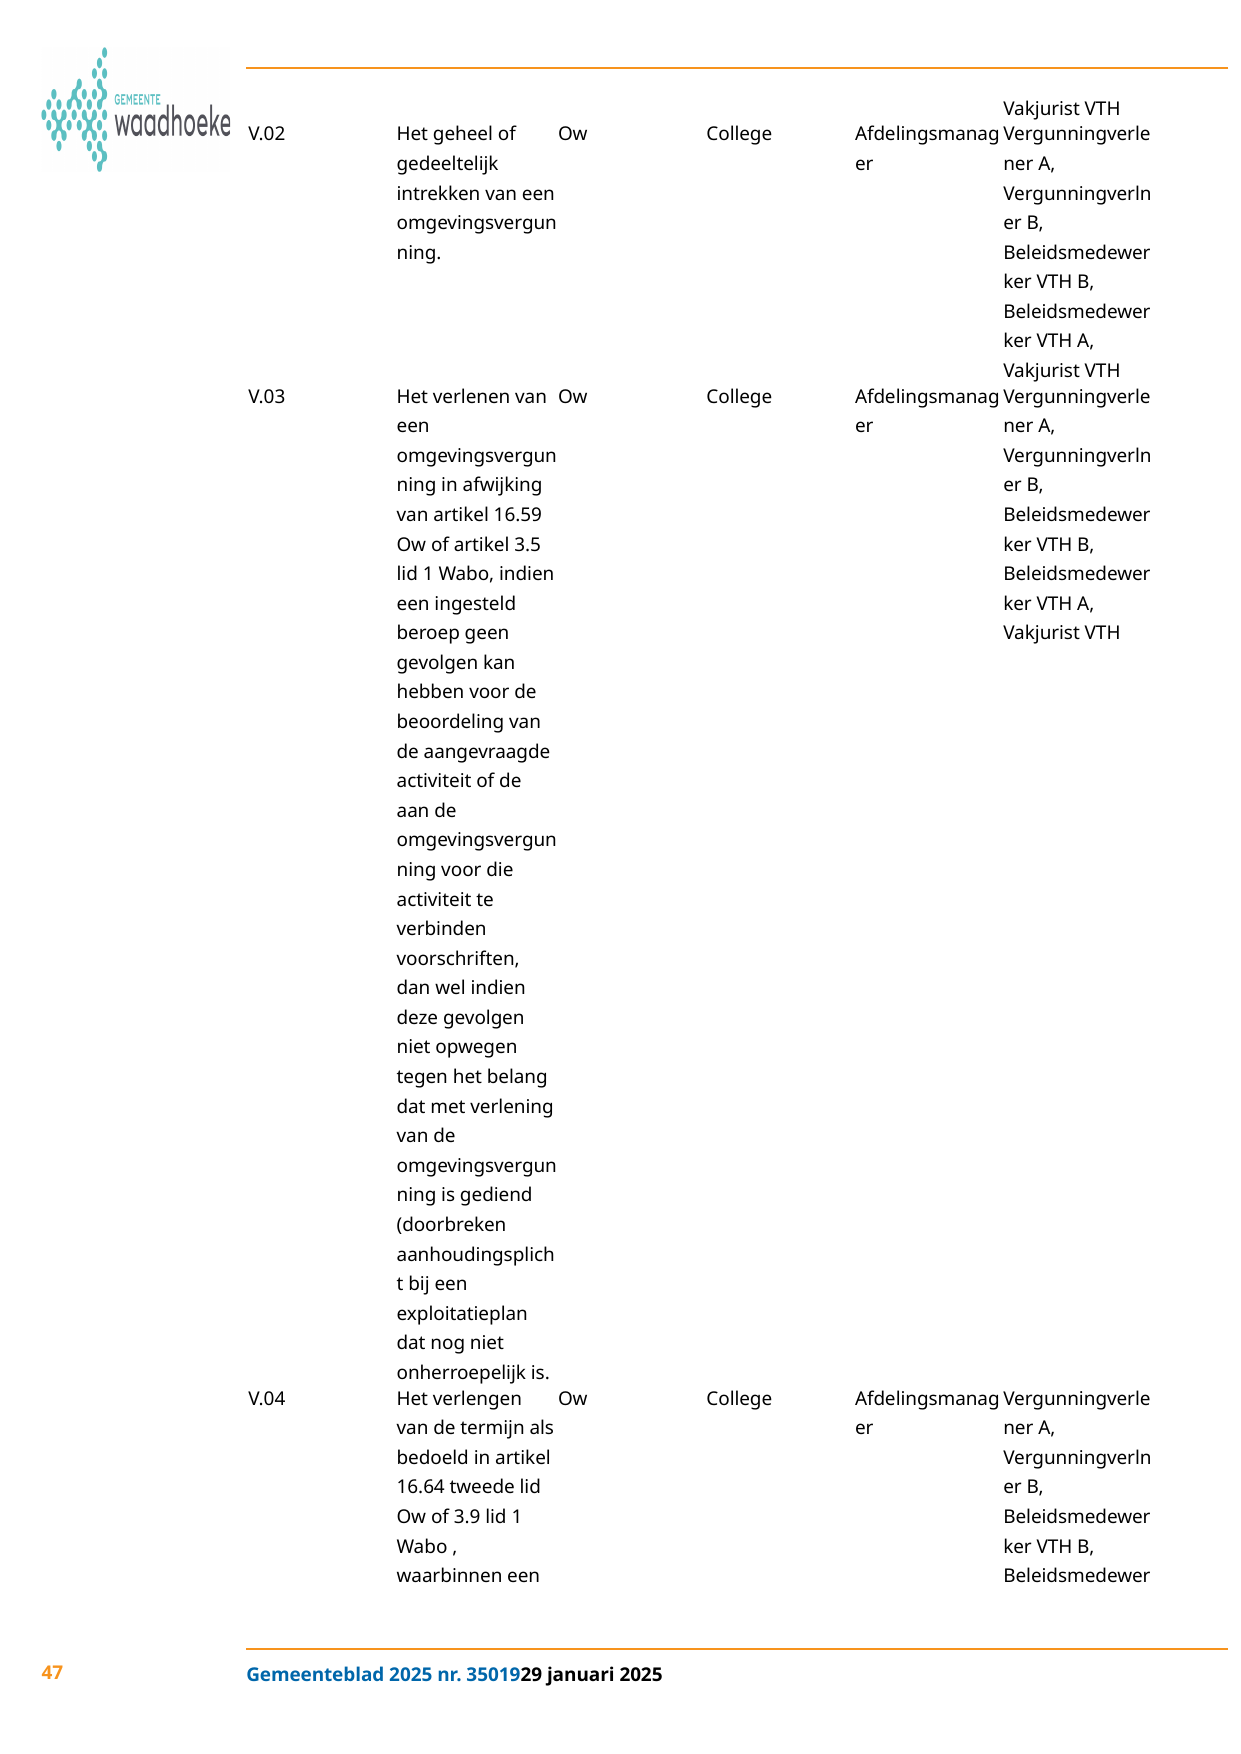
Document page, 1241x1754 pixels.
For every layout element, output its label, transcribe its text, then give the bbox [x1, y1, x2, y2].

picture [41, 47, 231, 172]
table_cell Afdelingsmanager [855, 121, 1003, 383]
table_cell Afdelingsmanager [855, 383, 1003, 1385]
table_cell Vergunningverlener A, Vergunningverlner B, Beleidsmedewerker VTH B, Beleidsmedewerker VTH A, Vakjurist VTH [1003, 383, 1152, 1385]
table_cell [396, 95, 558, 121]
table_cell Ow [558, 383, 706, 1385]
table_cell Ow [558, 121, 706, 383]
table_cell [706, 95, 855, 121]
table_cell College [706, 1385, 855, 1588]
table_cell Het geheel of gedeeltelijk intrekken van een omgevingsvergunning. [396, 121, 558, 383]
table_cell Ow [558, 1385, 706, 1588]
table_cell V.02 [248, 121, 396, 383]
table_cell Afdelingsmanager [855, 1385, 1003, 1588]
table_cell V.03 [248, 383, 396, 1385]
table_cell [558, 95, 706, 121]
table_cell Het verlengen van de termijn als bedoeld in artikel 16.64 tweede lid Ow of 3.9 lid 1 Wabo , waarbinnen een [396, 1385, 558, 1588]
table_cell V.04 [248, 1385, 396, 1588]
table_cell Vergunningverlener A, Vergunningverlner B, Beleidsmedewerker VTH B, Beleidsmedewer [1003, 1385, 1152, 1588]
table_cell [855, 95, 1003, 121]
table_cell [248, 95, 396, 121]
table_cell College [706, 121, 855, 383]
table_cell Vergunningverlener A, Vergunningverlner B, Beleidsmedewerker VTH B, Beleidsmedewerker VTH A, Vakjurist VTH [1003, 121, 1152, 383]
table_cell College [706, 383, 855, 1385]
table_cell Vakjurist VTH [1003, 95, 1152, 121]
table_cell Het verlenen van een omgevingsvergunning in afwijking van artikel 16.59 Ow of artikel 3.5 lid 1 Wabo, indien een ingesteld beroep geen gevolgen kan hebben voor de beoordeling van de aangevraagde activiteit of de aan de omgevingsvergunning voor die activiteit te verbinden voorschriften, dan wel indien deze gevolgen niet opwegen tegen het belang dat met verlening van de omgevingsvergunning is gediend (doorbreken aanhoudingsplicht bij een exploitatieplan dat nog niet onherroepelijk is. [396, 383, 558, 1385]
